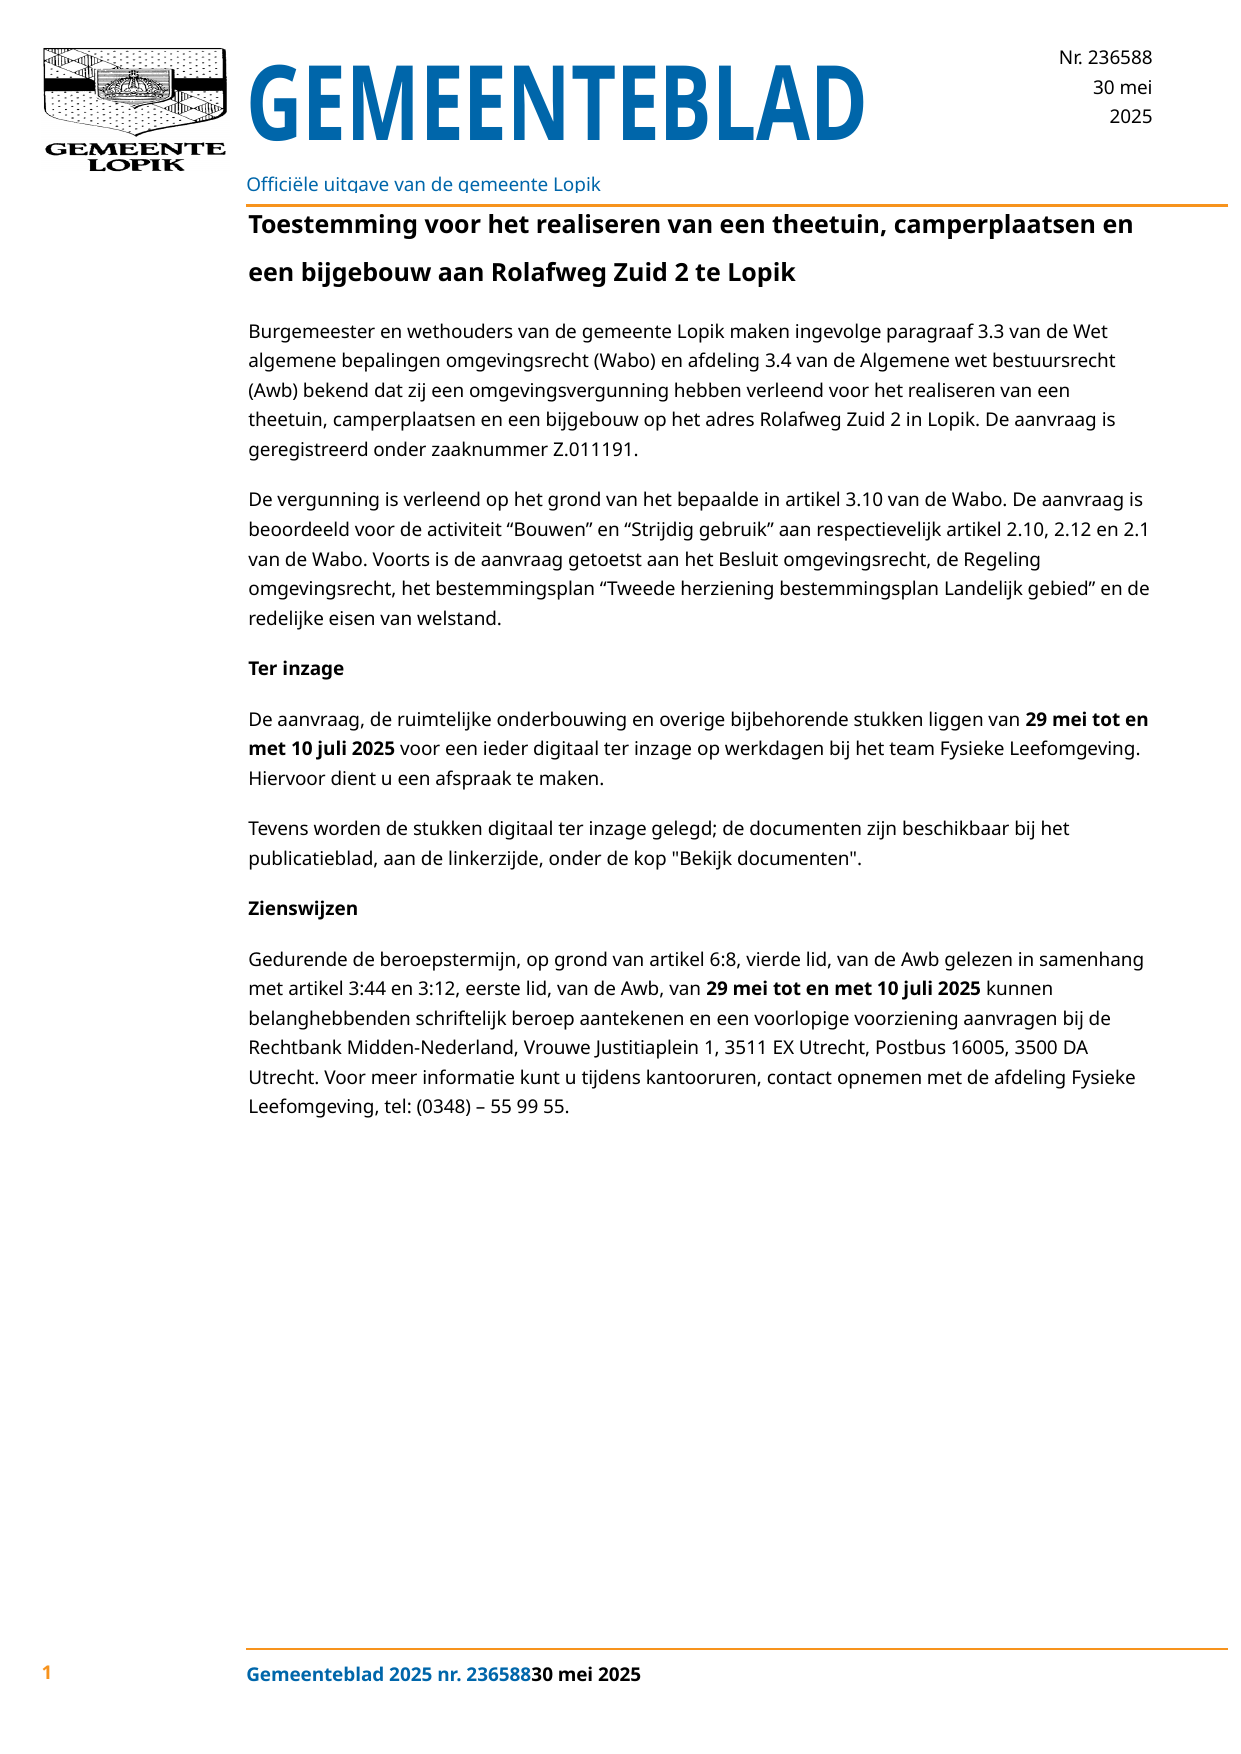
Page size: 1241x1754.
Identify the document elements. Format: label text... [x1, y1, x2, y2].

text Burgemeester en wethouders van de gemeente Lopik maken ingevolge paragraaf 3.3 van de Wet algemene bepalingen omgevingsrecht (Wabo) en afdeling 3.4 van de Algemene wet bestuursrecht (Awb) bekend dat zij een omgevingsvergunning hebben verleend voor het realiseren van een theetuin, camperplaatsen en een bijgebouw op het adres Rolafweg Zuid 2 in Lopik. De aanvraag is geregistreerd onder zaaknummer Z.011191. [248, 318, 1152, 462]
text Toestemming voor het realiseren van een theetuin, camperplaatsen en een bijgebouw aan Rolafweg Zuid 2 te Lopik [248, 207, 1152, 288]
picture [41, 47, 231, 172]
text De aanvraag, de ruimtelijke onderbouwing en overige bijbehorende stukken liggen van 29 mei tot en met 10 juli 2025 voor een ieder digitaal ter inzage op werkdagen bij het team Fysieke Leefomgeving. Hiervoor dient u een afspraak te maken. [248, 706, 1152, 791]
text De vergunning is verleend op het grond van het bepaalde in artikel 3.10 van de Wabo. De aanvraag is beoordeeld voor de activiteit “Bouwen” en “Strijdig gebruik” aan respectievelijk artikel 2.10, 2.12 en 2.1 van de Wabo. Voorts is de aanvraag getoetst aan het Besluit omgevingsrecht, de Regeling omgevingsrecht, het bestemmingsplan “Tweede herziening bestemmingsplan Landelijk gebied” en de redelijke eisen van welstand. [248, 487, 1152, 631]
text Gedurende de beroepstermijn, op grond van artikel 6:8, vierde lid, van de Awb gelezen in samenhang met artikel 3:44 en 3:12, eerste lid, van de Awb, van 29 mei tot en met 10 juli 2025 kunnen belanghebbenden schriftelijk beroep aantekenen en een voorlopige voorziening aanvragen bij de Rechtbank Midden-Nederland, Vrouwe Justitiaplein 1, 3511 EX Utrecht, Postbus 16005, 3500 DA Utrecht. Voor meer informatie kunt u tijdens kantooruren, contact opnemen met de afdeling Fysieke Leefomgeving, tel: (0348) – 55 99 55. [248, 946, 1152, 1119]
text Zienswijzen [248, 895, 1152, 921]
text Tevens worden de stukken digitaal ter inzage gelegd; de documenten zijn beschikbaar bij het publicatieblad, aan de linkerzijde, onder de kop "Bekijk documenten". [248, 815, 1152, 871]
text Ter inzage [248, 655, 1152, 681]
